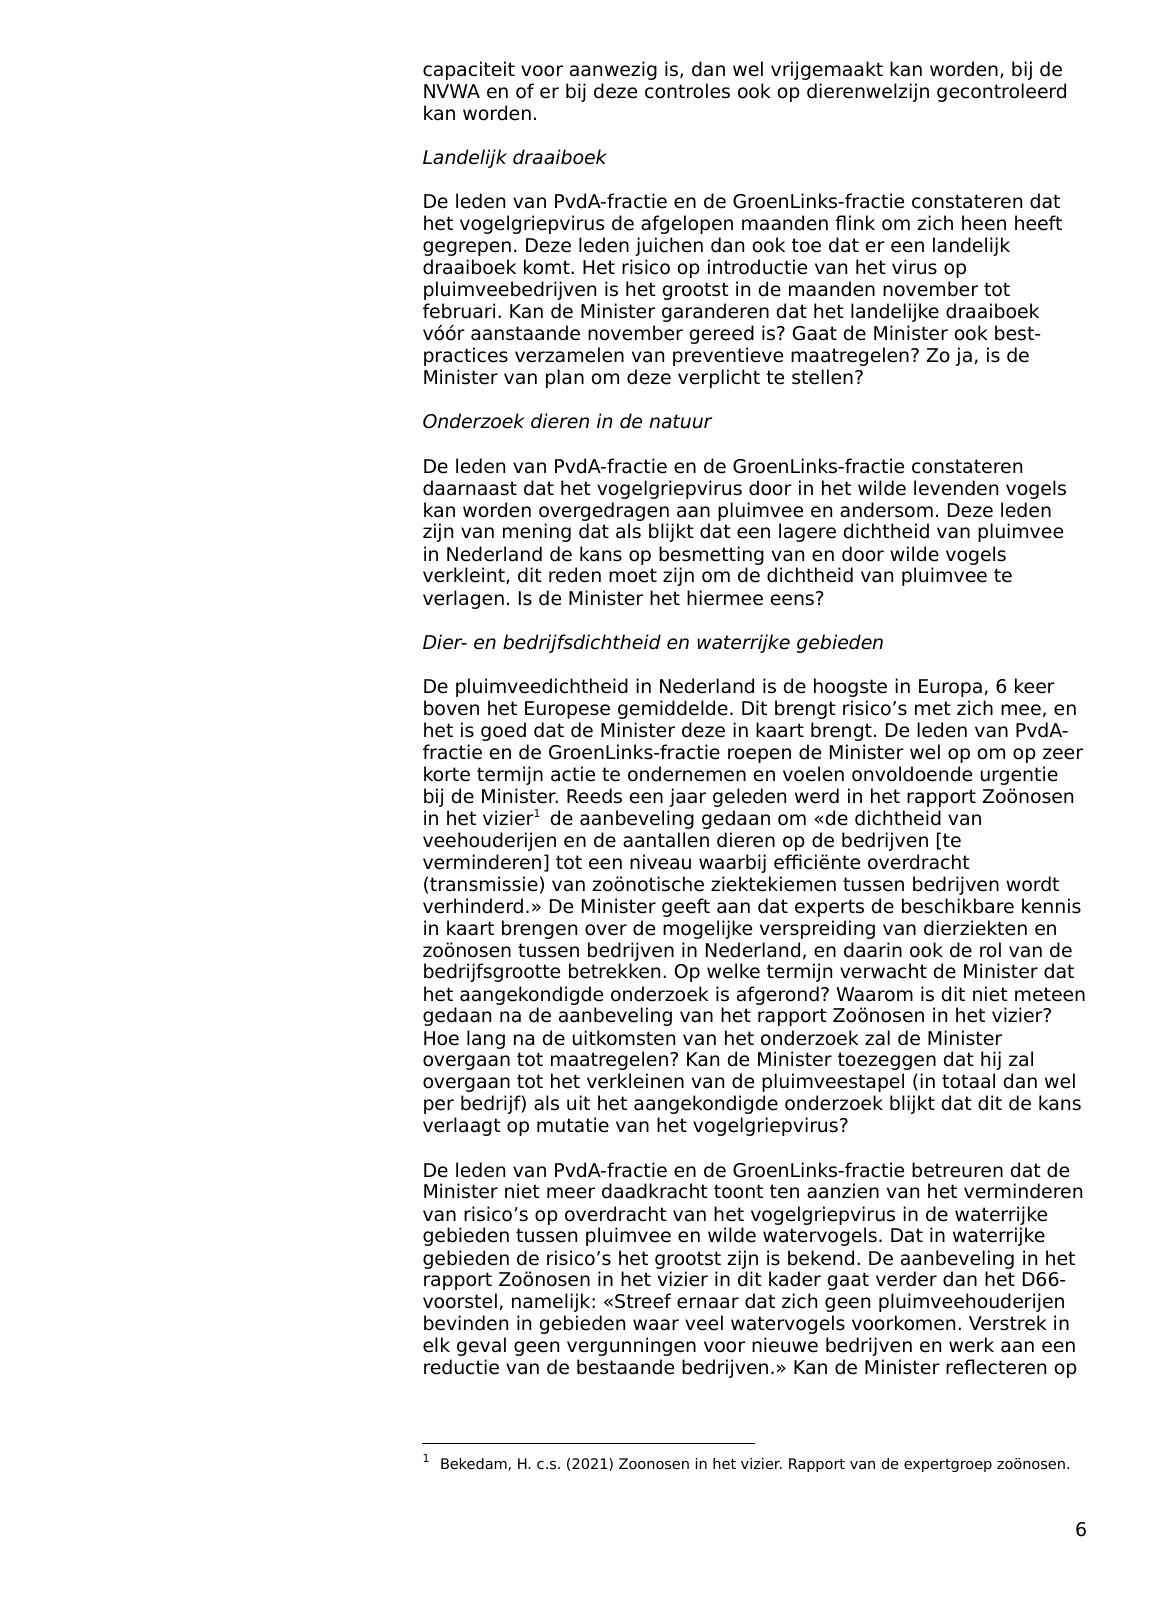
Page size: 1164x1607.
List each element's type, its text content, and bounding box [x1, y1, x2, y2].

text capaciteit voor aanwezig is, dan wel vrijgemaakt kan worden, bij de NVWA en of er bij deze controles ook op dierenwelzijn gecontroleerd kan worden. [422, 59, 1087, 125]
text De leden van PvdA-fractie en de GroenLinks-fractie constateren daarnaast dat het vogelgriepvirus door in het wilde levenden vogels kan worden overgedragen aan pluimvee en andersom. Deze leden zijn van mening dat als blijkt dat een lagere dichtheid van pluimvee in Nederland de kans op besmetting van en door wilde vogels verkleint, dit reden moet zijn om de dichtheid van pluimvee te verlagen. Is de Minister het hiermee eens? [422, 456, 1087, 609]
subtitle Landelijk draaiboek [422, 147, 1087, 169]
text De leden van PvdA-fractie en de GroenLinks-fractie constateren dat het vogelgriepvirus de afgelopen maanden flink om zich heen heeft gegrepen. Deze leden juichen dan ook toe dat er een landelijk draaiboek komt. Het risico op introductie van het virus op pluimveebedrijven is het grootst in de maanden november tot februari. Kan de Minister garanderen dat het landelijke draaiboek vóór aanstaande november gereed is? Gaat de Minister ook best-practices verzamelen van preventieve maatregelen? Zo ja, is de Minister van plan om deze verplicht te stellen? [422, 191, 1087, 389]
subtitle Dier- en bedrijfsdichtheid en waterrijke gebieden [422, 632, 1087, 653]
text De pluimveedichtheid in Nederland is de hoogste in Europa, 6 keer boven het Europese gemiddelde. Dit brengt risico’s met zich mee, en het is goed dat de Minister deze in kaart brengt. De leden van PvdA-fractie en de GroenLinks-fractie roepen de Minister wel op om op zeer korte termijn actie te ondernemen en voelen onvoldoende urgentie bij de Minister. Reeds een jaar geleden werd in het rapport Zoönosen in het vizier de aanbeveling gedaan om «de dichtheid van veehouderijen en de aantallen dieren op de bedrijven [te verminderen] tot een niveau waarbij efficiënte overdracht (transmissie) van zoönotische ziektekiemen tussen bedrijven wordt verhinderd.» De Minister geeft aan dat experts de beschikbare kennis in kaart brengen over de mogelijke verspreiding van dierziekten en zoönosen tussen bedrijven in Nederland, en daarin ook de rol van de bedrijfsgrootte betrekken. Op welke termijn verwacht de Minister dat het aangekondigde onderzoek is afgerond? Waarom is dit niet meteen gedaan na de aanbeveling van het rapport Zoönosen in het vizier? Hoe lang na de uitkomsten van het onderzoek zal de Minister overgaan tot maatregelen? Kan de Minister toezeggen dat hij zal overgaan tot het verkleinen van de pluimveestapel (in totaal dan wel per bedrijf) als uit het aangekondigde onderzoek blijkt dat dit de kans verlaagt op mutatie van het vogelgriepvirus? [422, 676, 1087, 1137]
subtitle Onderzoek dieren in de natuur [422, 411, 1087, 433]
text Bekedam, H. c.s. (2021) Zoonosen in het vizier. Rapport van de expertgroep zoönosen. [422, 1452, 1087, 1474]
text De leden van PvdA-fractie en de GroenLinks-fractie betreuren dat de Minister niet meer daadkracht toont ten aanzien van het verminderen van risico’s op overdracht van het vogelgriepvirus in de waterrijke gebieden tussen pluimvee en wilde watervogels. Dat in waterrijke gebieden de risico’s het grootst zijn is bekend. De aanbeveling in het rapport Zoönosen in het vizier in dit kader gaat verder dan het D66-voorstel, namelijk: «Streef ernaar dat zich geen pluimveehouderijen bevinden in gebieden waar veel watervogels voorkomen. Verstrek in elk geval geen vergunningen voor nieuwe bedrijven en werk aan een reductie van de bestaande bedrijven.» Kan de Minister reflecteren op [422, 1159, 1087, 1379]
